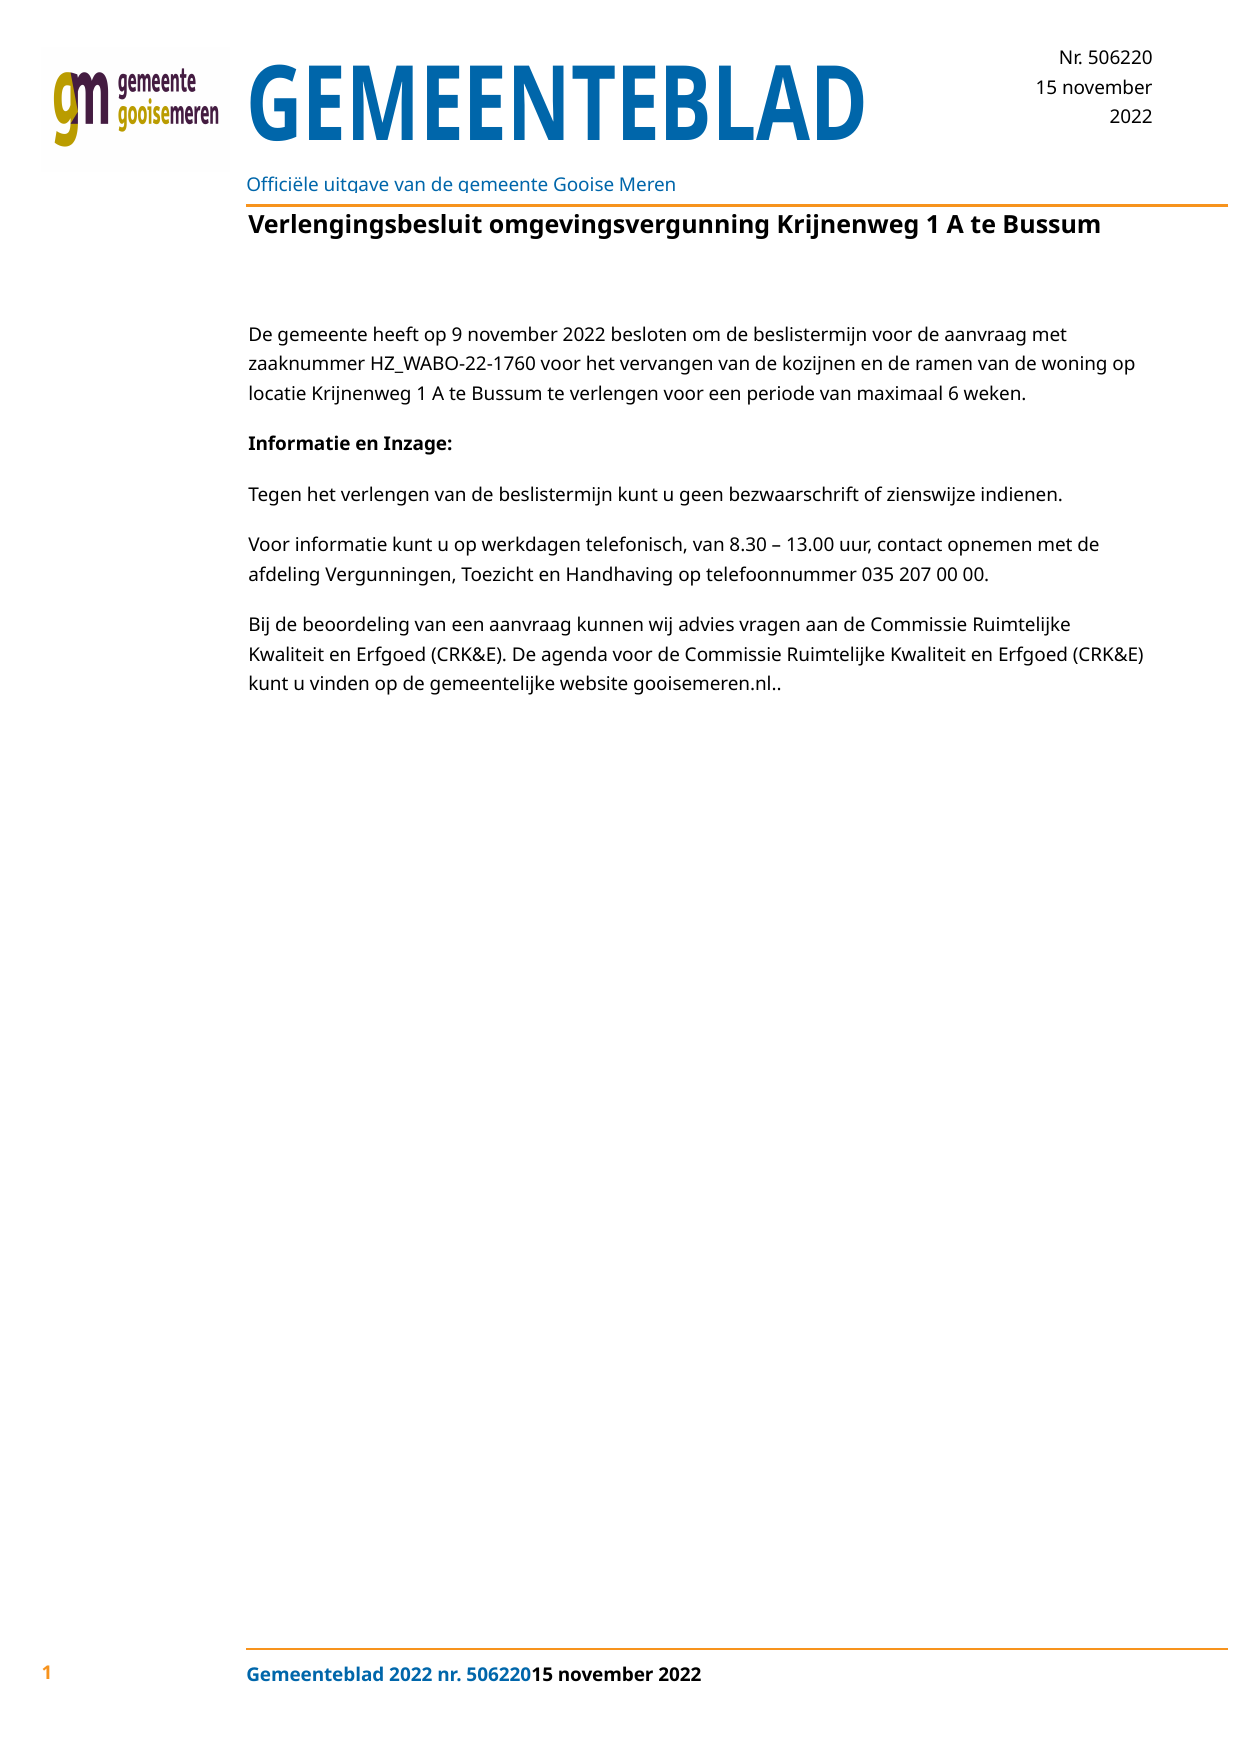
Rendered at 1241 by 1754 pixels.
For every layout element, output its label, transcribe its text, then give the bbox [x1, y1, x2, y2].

text Verlengingsbesluit omgevingsvergunning Krijnenweg 1 A te Bussum [248, 207, 1152, 241]
text De gemeente heeft op 9 november 2022 besloten om de beslistermijn voor de aanvraag met zaaknummer HZ_WABO-22-1760 voor het vervangen van de kozijnen en de ramen van de woning op locatie Krijnenweg 1 A te Bussum te verlengen voor een periode van maximaal 6 weken. [248, 321, 1152, 406]
text Bij de beoordeling van een aanvraag kunnen wij advies vragen aan de Commissie Ruimtelijke Kwaliteit en Erfgoed (CRK&E). De agenda voor de Commissie Ruimtelijke Kwaliteit en Erfgoed (CRK&E) kunt u vinden op de gemeentelijke website gooisemeren.nl.. [248, 611, 1152, 696]
text Tegen het verlengen van de beslistermijn kunt u geen bezwaarschrift of zienswijze indienen. [248, 481, 1152, 506]
picture [41, 47, 231, 172]
text Informatie en Inzage: [248, 430, 1152, 456]
text Voor informatie kunt u op werkdagen telefonisch, van 8.30 – 13.00 uur, contact opnemen met de afdeling Vergunningen, Toezicht en Handhaving op telefoonnummer 035 207 00 00. [248, 531, 1152, 586]
